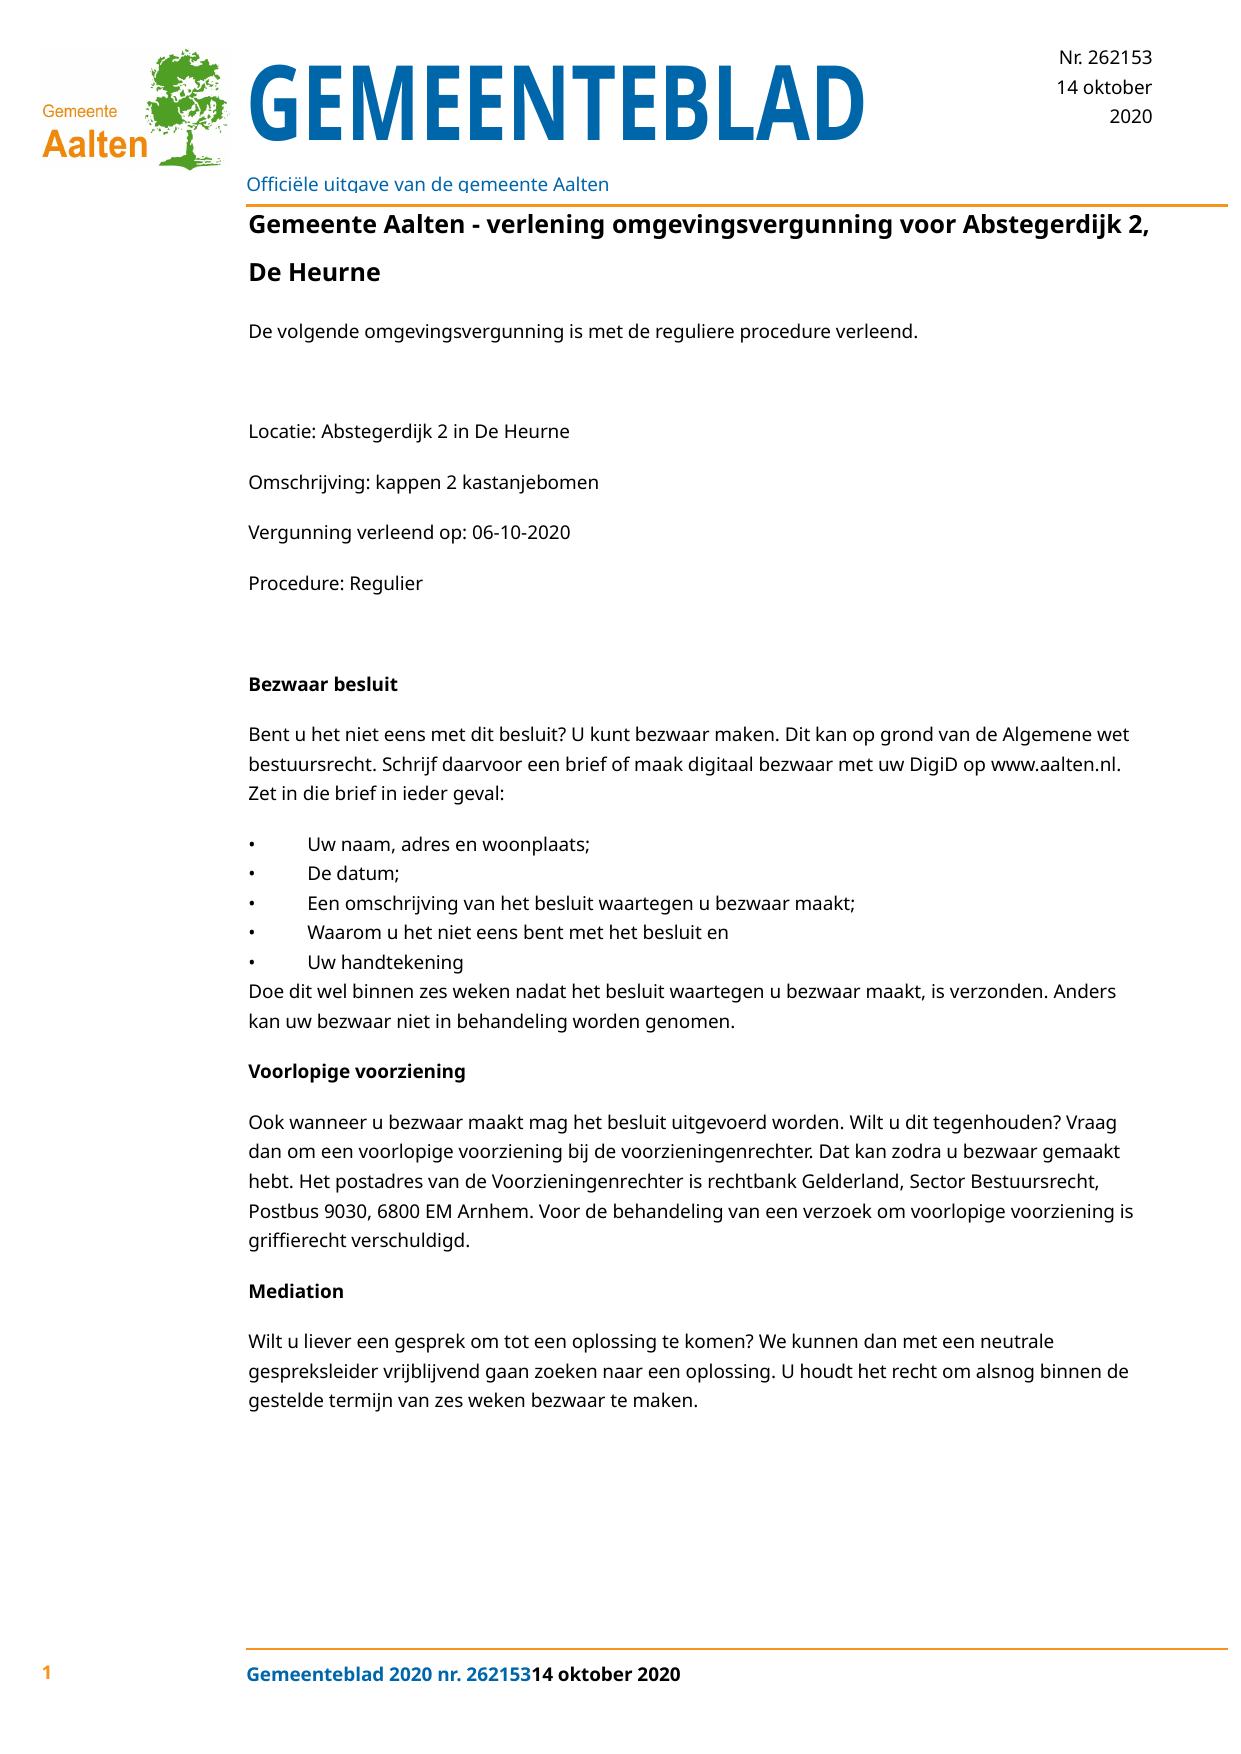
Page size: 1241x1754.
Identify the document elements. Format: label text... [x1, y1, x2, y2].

text Mediation [248, 1278, 1152, 1304]
text Ook wanneer u bezwaar maakt mag het besluit uitgevoerd worden. Wilt u dit tegenhouden? Vraag dan om een voorlopige voorziening bij de voorzieningenrechter. Dat kan zodra u bezwaar gemaakt hebt. Het postadres van de Voorzieningenrechter is rechtbank Gelderland, Sector Bestuursrecht, Postbus 9030, 6800 EM Arnhem. Voor de behandeling van een verzoek om voorlopige voorziening is griffierecht verschuldigd. [248, 1109, 1152, 1253]
picture [41, 47, 231, 172]
list Waarom u het niet eens bent met het besluit en [248, 919, 1152, 945]
text Voorlopige voorziening [248, 1059, 1152, 1084]
text Omschrijving: kappen 2 kastanjebomen [248, 469, 1152, 495]
text Bezwaar besluit [248, 671, 1152, 697]
text Vergunning verleend op: 06-10-2020 [248, 519, 1152, 545]
text De volgende omgevingsvergunning is met de reguliere procedure verleend. [248, 318, 1152, 344]
list Een omschrijving van het besluit waartegen u bezwaar maakt; [248, 890, 1152, 916]
text Bent u het niet eens met dit besluit? U kunt bezwaar maken. Dit kan op grond van de Algemene wet bestuursrecht. Schrijf daarvoor een brief of maak digitaal bezwaar met uw DigiD op www.aalten.nl. Zet in die brief in ieder geval: [248, 721, 1152, 806]
text Procedure: Regulier [248, 570, 1152, 596]
text Wilt u liever een gesprek om tot een oplossing te komen? We kunnen dan met een neutrale gespreksleider vrijblijvend gaan zoeken naar een oplossing. U houdt het recht om alsnog binnen de gestelde termijn van zes weken bezwaar te maken. [248, 1328, 1152, 1413]
text Doe dit wel binnen zes weken nadat het besluit waartegen u bezwaar maakt, is verzonden. Anders kan uw bezwaar niet in behandeling worden genomen. [248, 979, 1152, 1034]
list Uw handtekening [248, 949, 1152, 975]
text Locatie: Abstegerdijk 2 in De Heurne [248, 419, 1152, 444]
list De datum; [248, 860, 1152, 886]
text Gemeente Aalten - verlening omgevingsvergunning voor Abstegerdijk 2, De Heurne [248, 207, 1152, 288]
list Uw naam, adres en woonplaats; [248, 831, 1152, 857]
